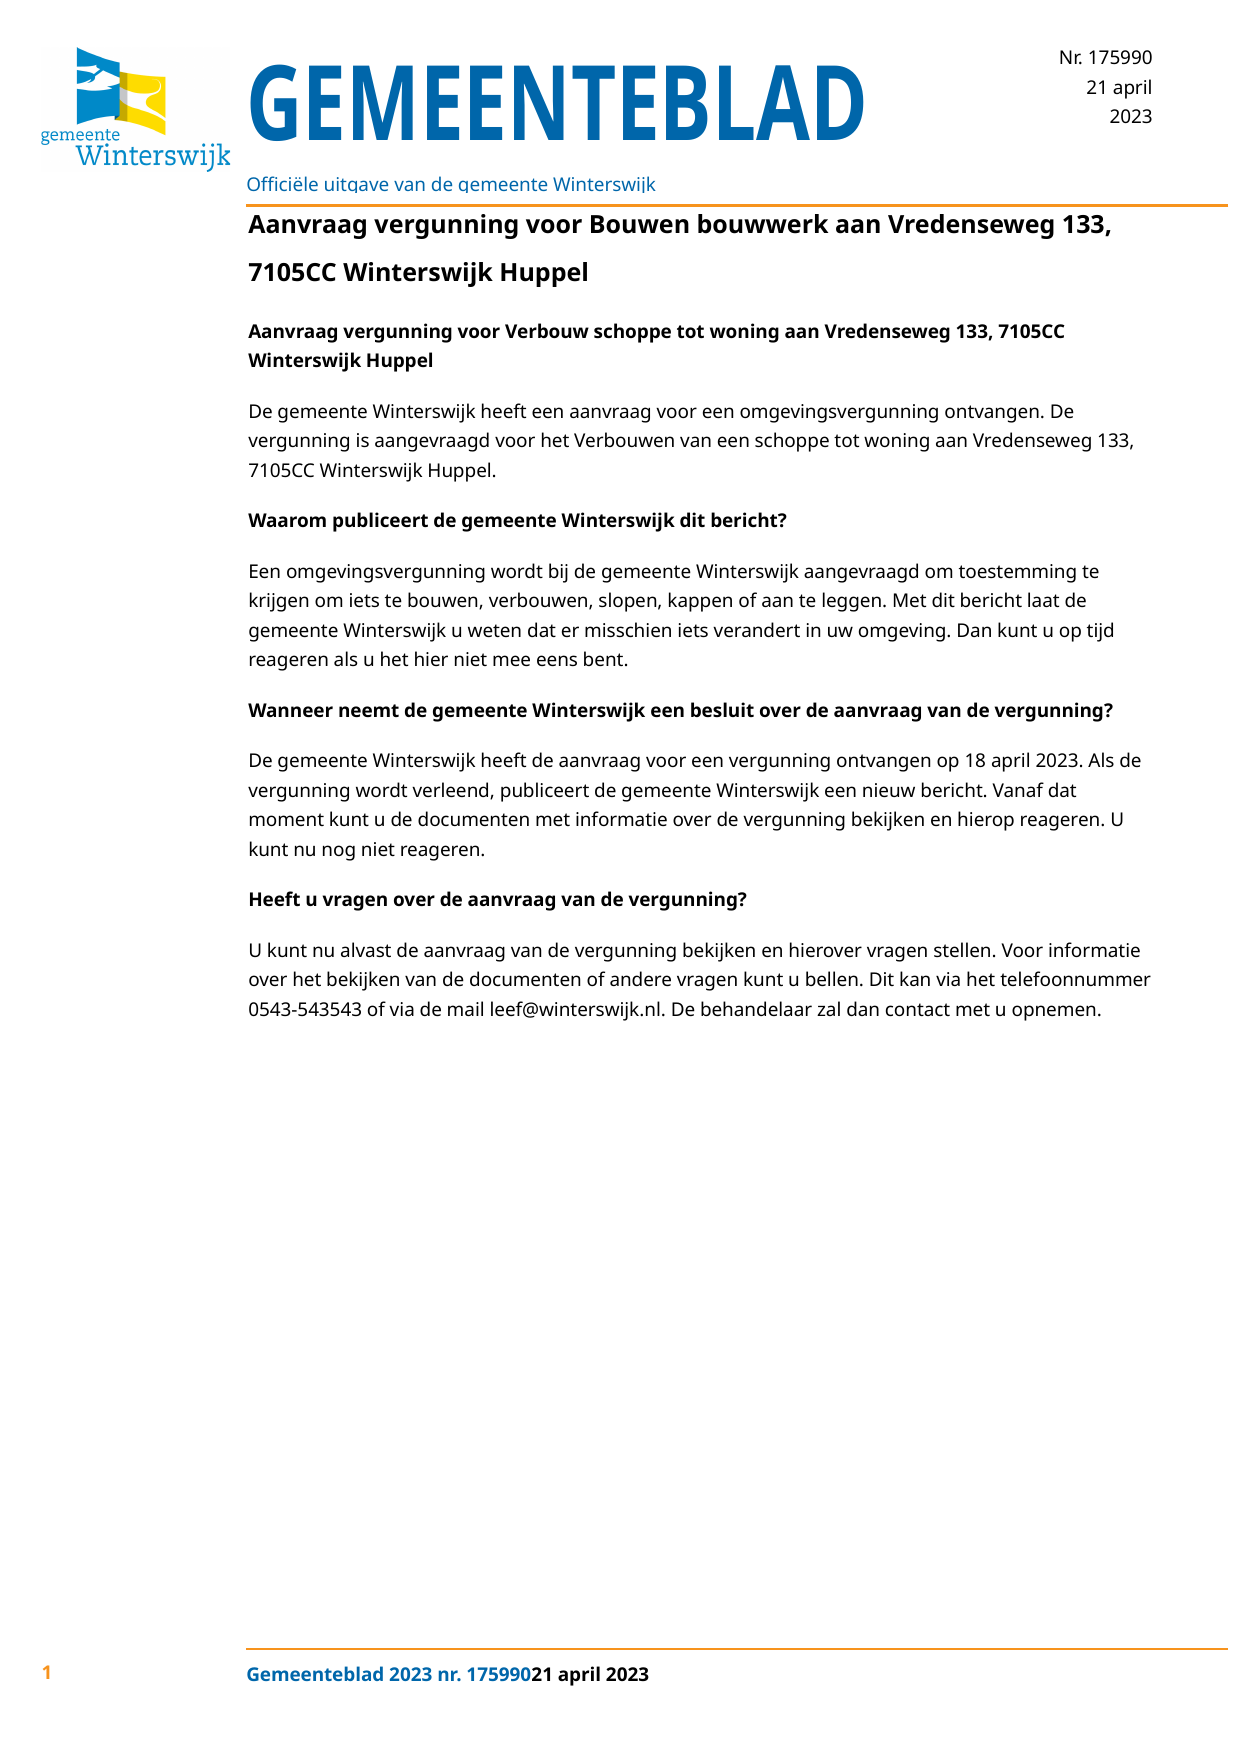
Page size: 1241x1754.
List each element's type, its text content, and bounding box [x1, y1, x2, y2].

text Heeft u vragen over de aanvraag van de vergunning? [248, 887, 1152, 912]
text Aanvraag vergunning voor Verbouw schoppe tot woning aan Vredenseweg 133, 7105CC Winterswijk Huppel [248, 318, 1152, 373]
picture [225, 153, 231, 162]
text Een omgevingsvergunning wordt bij de gemeente Winterswijk aangevraagd om toestemming te krijgen om iets te bouwen, verbouwen, slopen, kappen of aan te leggen. Met dit bericht laat de gemeente Winterswijk u weten dat er misschien iets verandert in uw omgeving. Dan kunt u op tijd reageren als u het hier niet mee eens bent. [248, 558, 1152, 672]
text De gemeente Winterswijk heeft een aanvraag voor een omgevingsvergunning ontvangen. De vergunning is aangevraagd voor het Verbouwen van een schoppe tot woning aan Vredenseweg 133, 7105CC Winterswijk Huppel. [248, 398, 1152, 483]
text U kunt nu alvast de aanvraag van de vergunning bekijken en hierover vragen stellen. Voor informatie over het bekijken van de documenten of andere vragen kunt u bellen. Dit kan via het telefoonnummer 0543-543543 of via de mail leef@winterswijk.nl. De behandelaar zal dan contact met u opnemen. [248, 937, 1152, 1022]
text Wanneer neemt de gemeente Winterswijk een besluit over de aanvraag van de vergunning? [248, 697, 1152, 723]
text Waarom publiceert de gemeente Winterswijk dit bericht? [248, 507, 1152, 533]
text De gemeente Winterswijk heeft de aanvraag voor een vergunning ontvangen op 18 april 2023. Als de vergunning wordt verleend, publiceert de gemeente Winterswijk een nieuw bericht. Vanaf dat moment kunt u de documenten met informatie over de vergunning bekijken en hierop reageren. U kunt nu nog niet reageren. [248, 747, 1152, 862]
picture [41, 47, 231, 172]
text Aanvraag vergunning voor Bouwen bouwwerk aan Vredenseweg 133, 7105CC Winterswijk Huppel [248, 207, 1152, 288]
